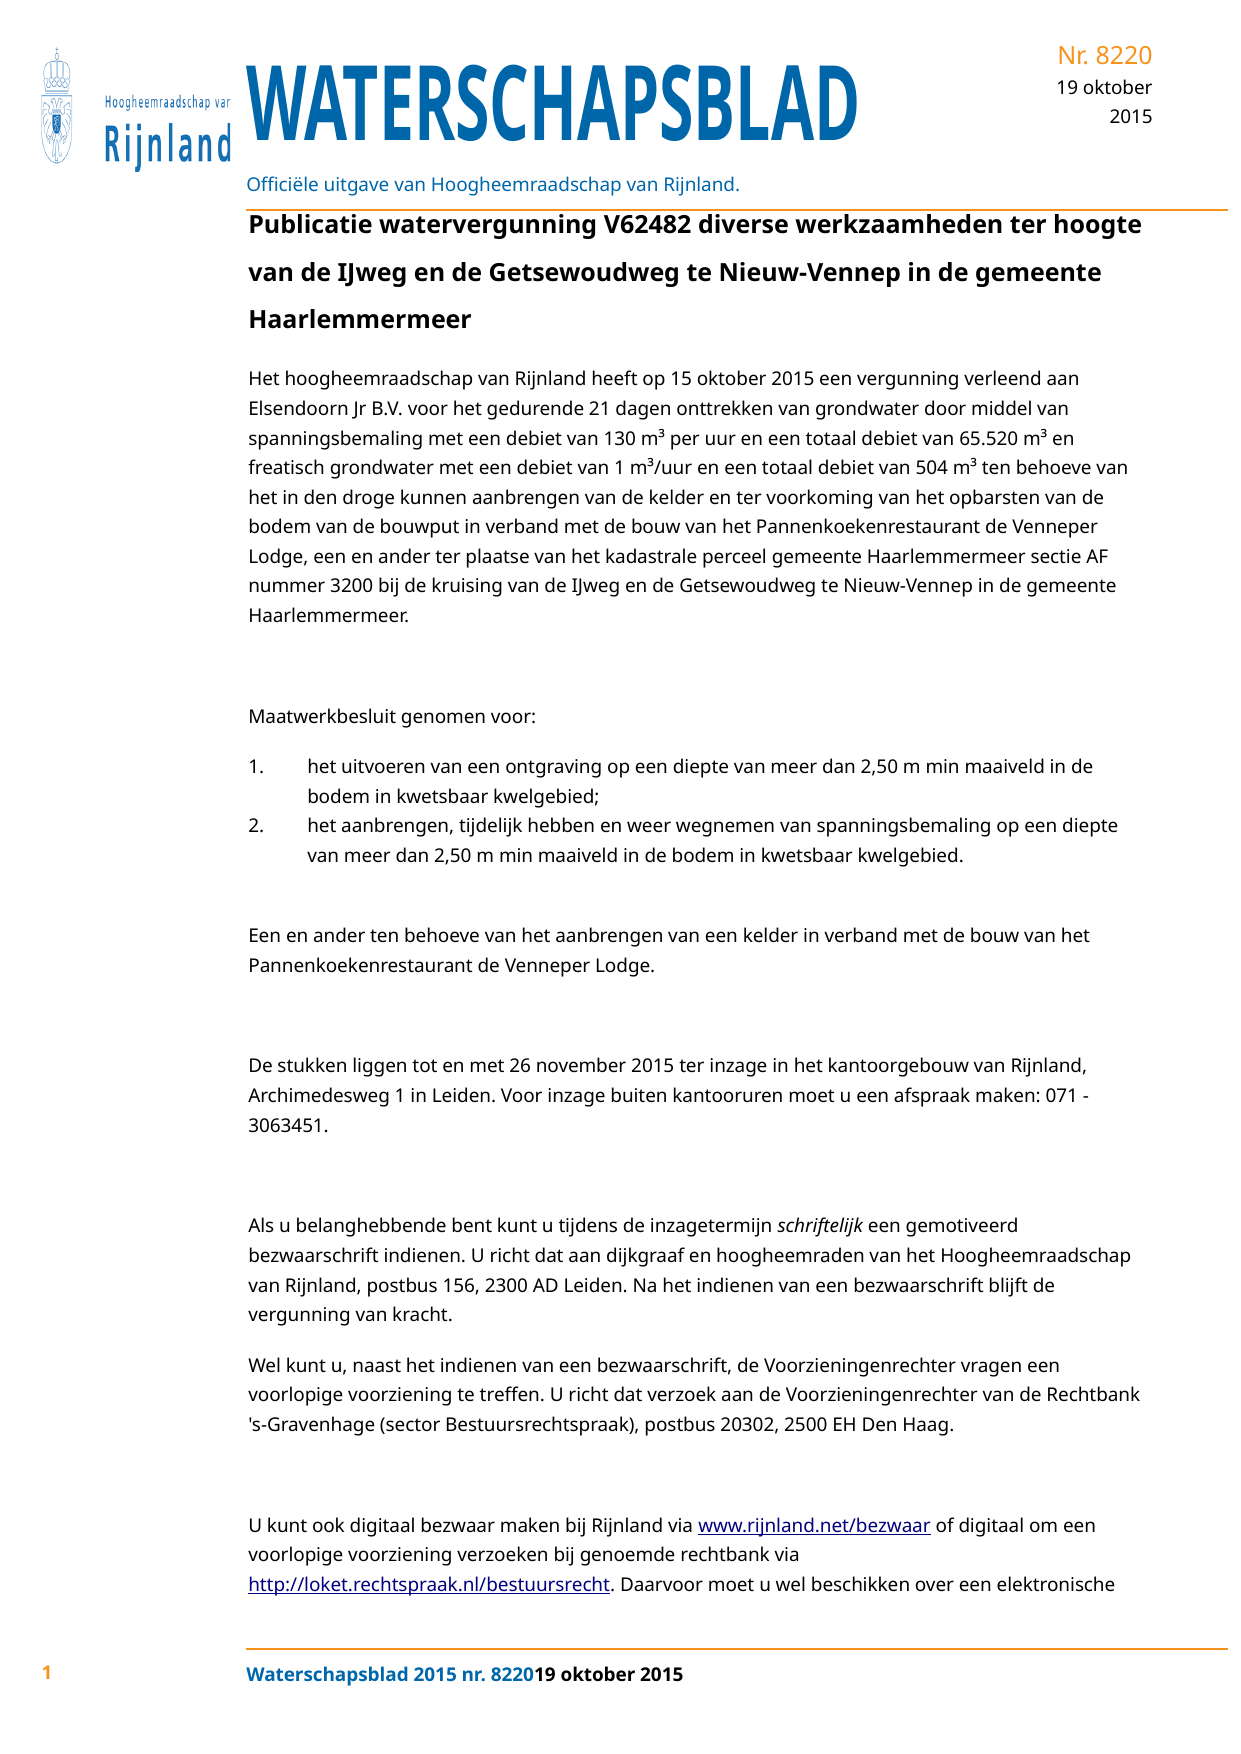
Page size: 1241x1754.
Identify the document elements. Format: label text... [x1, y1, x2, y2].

list het uitvoeren van een ontgraving op een diepte van meer dan 2,50 m min maaiveld in de bodem in kwetsbaar kwelgebied; [248, 753, 1152, 809]
text Wel kunt u, naast het indienen van een bezwaarschrift, de Voorzieningenrechter vragen een voorlopige voorziening te treffen. U richt dat verzoek aan de Voorzieningenrechter van de Rechtbank 's-Gravenhage (sector Bestuursrechtspraak), postbus 20302, 2500 EH Den Haag. [248, 1352, 1152, 1437]
list het aanbrengen, tijdelijk hebben en weer wegnemen van spanningsbemaling op een diepte van meer dan 2,50 m min maaiveld in de bodem in kwetsbaar kwelgebied. [248, 813, 1152, 868]
text Publicatie watervergunning V62482 diverse werkzaamheden ter hoogte van de IJweg en de Getsewoudweg te Nieuw-Vennep in de gemeente Haarlemmermeer [248, 211, 1152, 336]
text Als u belanghebbende bent kunt u tijdens de inzagetermijn schriftelijk een gemotiveerd bezwaarschrift indienen. U richt dat aan dijkgraaf en hoogheemraden van het Hoogheemraadschap van Rijnland, postbus 156, 2300 AD Leiden. Na het indienen van een bezwaarschrift blijft de vergunning van kracht. [248, 1213, 1152, 1327]
text Het hoogheemraadschap van Rijnland heeft op 15 oktober 2015 een vergunning verleend aan Elsendoorn Jr B.V. voor het gedurende 21 dagen onttrekken van grondwater door middel van spanningsbemaling met een debiet van 130 m³ per uur en een totaal debiet van 65.520 m³ en freatisch grondwater met een debiet van 1 m³/uur en een totaal debiet van 504 m³ ten behoeve van het in den droge kunnen aanbrengen van de kelder en ter voorkoming van het opbarsten van de bodem van de bouwput in verband met de bouw van het Pannenkoekenrestaurant de Venneper Lodge, een en ander ter plaatse van het kadastrale perceel gemeente Haarlemmermeer sectie AF nummer 3200 bij de kruising van de IJweg en de Getsewoudweg te Nieuw-Vennep in de gemeente Haarlemmermeer. [248, 366, 1152, 628]
text U kunt ook digitaal bezwaar maken bij Rijnland via www.rijnland.net/bezwaar of digitaal om een voorlopige voorziening verzoeken bij genoemde rechtbank via http://loket.rechtspraak.nl/bestuursrecht. Daarvoor moet u wel beschikken over een elektronische [248, 1512, 1152, 1597]
picture [41, 47, 231, 172]
text Maatwerkbesluit genomen voor: [248, 703, 1152, 729]
text Een en ander ten behoeve van het aanbrengen van een kelder in verband met de bouw van het Pannenkoekenrestaurant de Venneper Lodge. [248, 922, 1152, 977]
text De stukken liggen tot en met 26 november 2015 ter inzage in het kantoorgebouw van Rijnland, Archimedesweg 1 in Leiden. Voor inzage buiten kantooruren moet u een afspraak maken: 071 - 3063451. [248, 1053, 1152, 1137]
